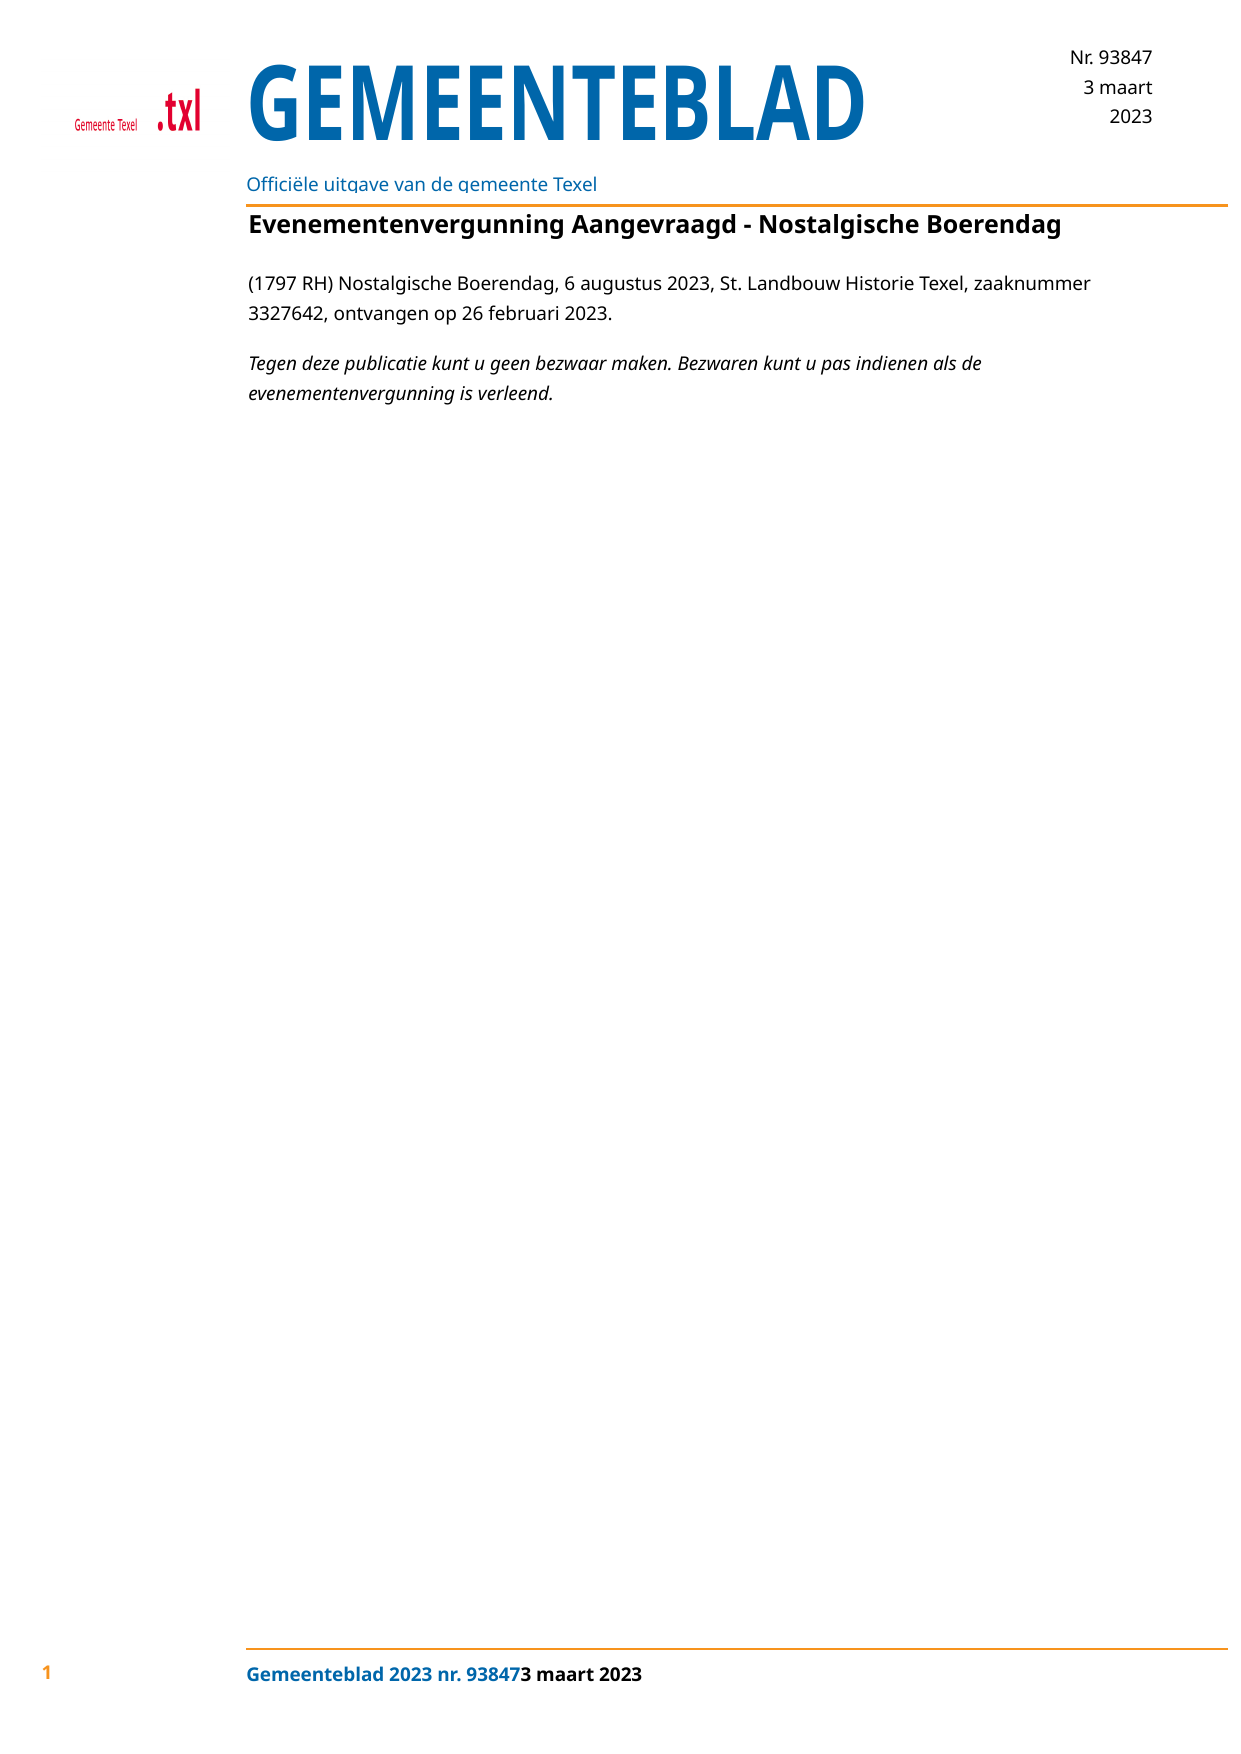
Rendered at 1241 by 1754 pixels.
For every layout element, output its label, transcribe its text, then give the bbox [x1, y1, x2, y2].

text (1797 RH) Nostalgische Boerendag, 6 augustus 2023, St. Landbouw Historie Texel, zaaknummer 3327642, ontvangen op 26 februari 2023. [248, 270, 1152, 326]
text Tegen deze publicatie kunt u geen bezwaar maken. Bezwaren kunt u pas indienen als de evenementenvergunning is verleend. [248, 350, 1152, 406]
text Evenementenvergunning Aangevraagd - Nostalgische Boerendag [248, 207, 1152, 241]
picture [41, 47, 231, 172]
